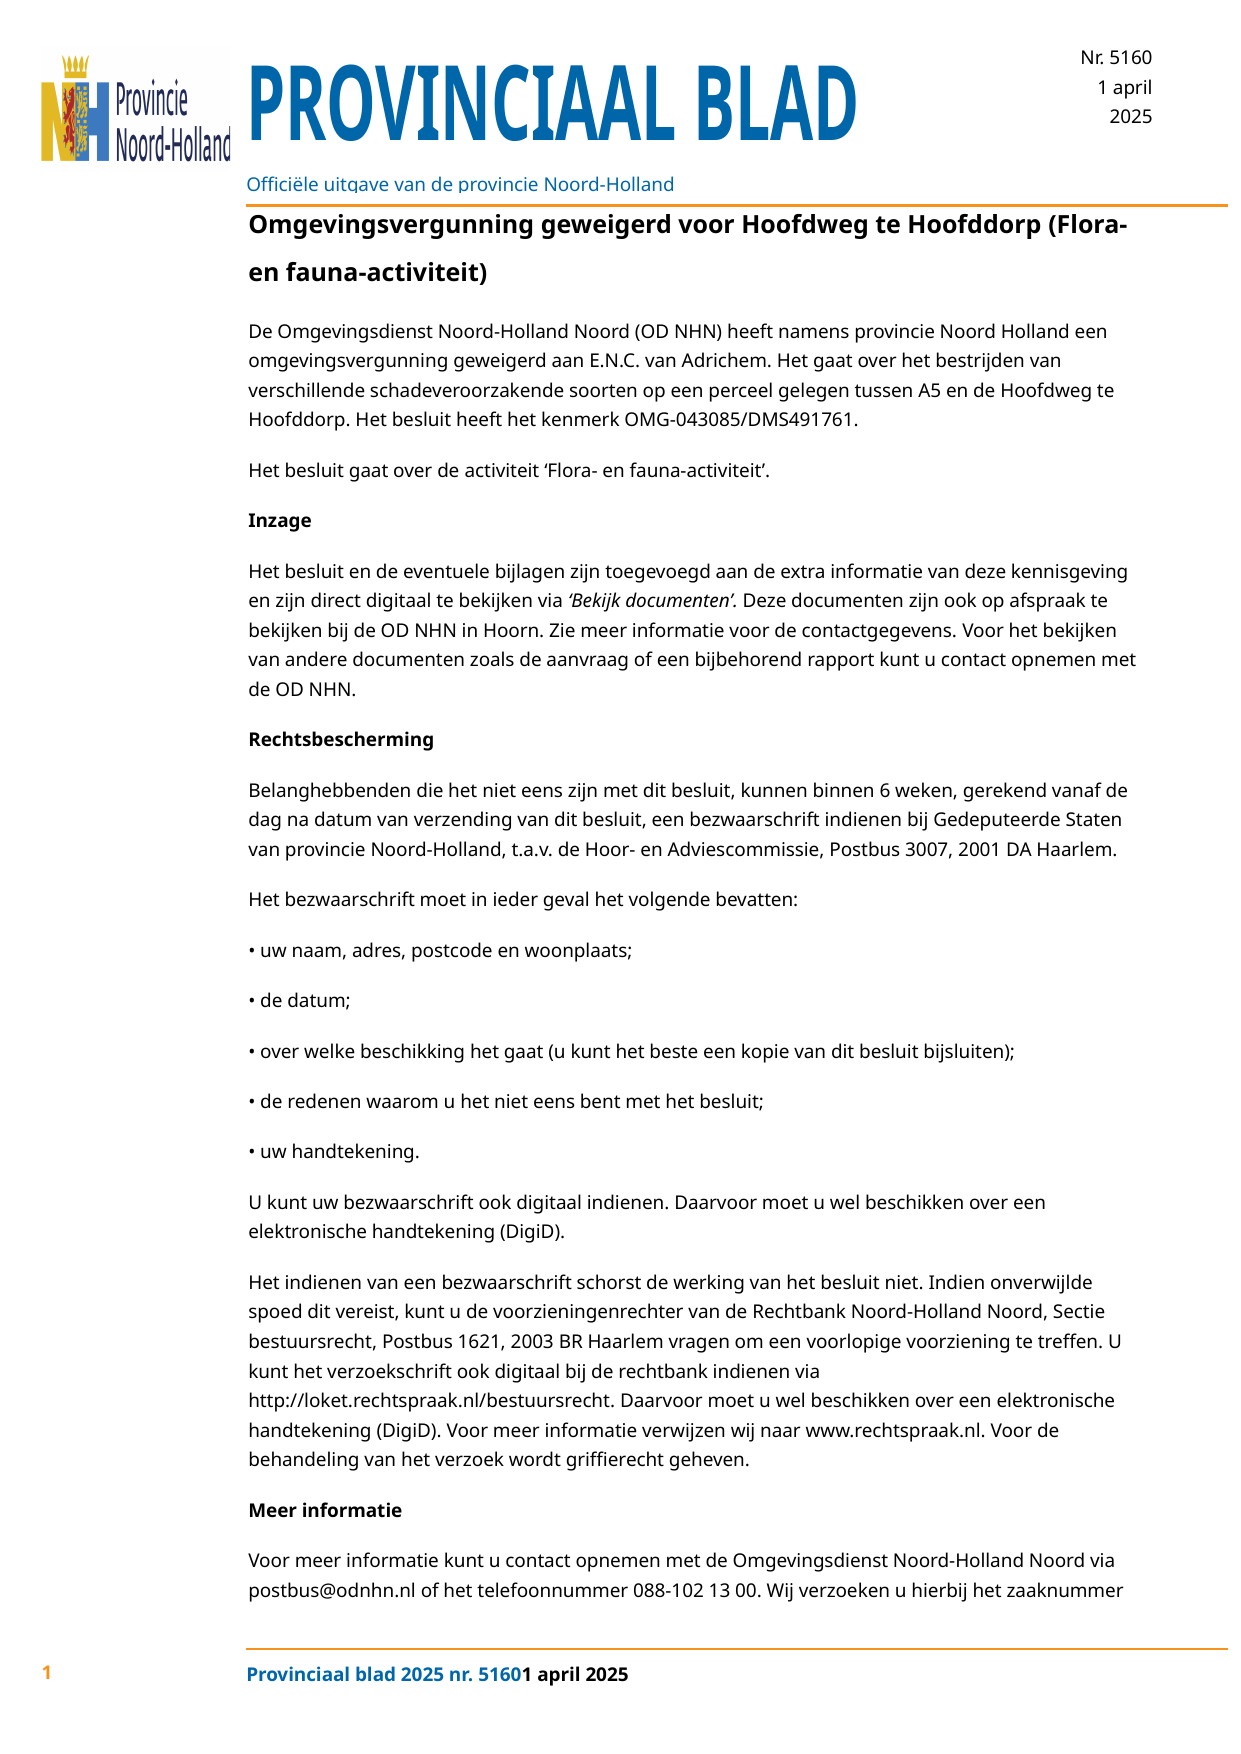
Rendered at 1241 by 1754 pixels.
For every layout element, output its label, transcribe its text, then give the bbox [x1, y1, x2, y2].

text De Omgevingsdienst Noord-Holland Noord (OD NHN) heeft namens provincie Noord Holland een omgevingsvergunning geweigerd aan E.N.C. van Adrichem. Het gaat over het bestrijden van verschillende schadeveroorzakende soorten op een perceel gelegen tussen A5 en de Hoofdweg te Hoofddorp. Het besluit heeft het kenmerk OMG-043085/DMS491761. [248, 318, 1152, 432]
text Het besluit gaat over de activiteit ‘Flora- en fauna-activiteit’. [248, 457, 1152, 483]
text • uw naam, adres, postcode en woonplaats; [248, 937, 1152, 963]
text • uw handtekening. [248, 1139, 1152, 1164]
text Inzage [248, 507, 1152, 533]
text Het besluit en de eventuele bijlagen zijn toegevoegd aan de extra informatie van deze kennisgeving en zijn direct digitaal te bekijken via ‘Bekijk documenten’. Deze documenten zijn ook op afspraak te bekijken bij de OD NHN in Hoorn. Zie meer informatie voor de contactgegevens. Voor het bekijken van andere documenten zoals de aanvraag of een bijbehorend rapport kunt u contact opnemen met de OD NHN. [248, 558, 1152, 702]
text Het bezwaarschrift moet in ieder geval het volgende bevatten: [248, 887, 1152, 912]
text Omgevingsvergunning geweigerd voor Hoofdweg te Hoofddorp (Flora- en fauna-activiteit) [248, 207, 1152, 288]
picture [41, 47, 231, 172]
text • over welke beschikking het gaat (u kunt het beste een kopie van dit besluit bijsluiten); [248, 1038, 1152, 1064]
text Belanghebbenden die het niet eens zijn met dit besluit, kunnen binnen 6 weken, gerekend vanaf de dag na datum van verzending van dit besluit, een bezwaarschrift indienen bij Gedeputeerde Staten van provincie Noord-Holland, t.a.v. de Hoor- en Adviescommissie, Postbus 3007, 2001 DA Haarlem. [248, 777, 1152, 862]
text Meer informatie [248, 1497, 1152, 1523]
text • de redenen waarom u het niet eens bent met het besluit; [248, 1088, 1152, 1114]
text Voor meer informatie kunt u contact opnemen met de Omgevingsdienst Noord-Holland Noord via postbus@odnhn.nl of het telefoonnummer 088-102 13 00. Wij verzoeken u hierbij het zaaknummer [248, 1547, 1152, 1603]
text Rechtsbescherming [248, 727, 1152, 752]
text • de datum; [248, 987, 1152, 1013]
text U kunt uw bezwaarschrift ook digitaal indienen. Daarvoor moet u wel beschikken over een elektronische handtekening (DigiD). [248, 1189, 1152, 1244]
text Het indienen van een bezwaarschrift schorst de werking van het besluit niet. Indien onverwijlde spoed dit vereist, kunt u de voorzieningenrechter van de Rechtbank Noord-Holland Noord, Sectie bestuursrecht, Postbus 1621, 2003 BR Haarlem vragen om een voorlopige voorziening te treffen. U kunt het verzoekschrift ook digitaal bij de rechtbank indienen via http://loket.rechtspraak.nl/bestuursrecht. Daarvoor moet u wel beschikken over een elektronische handtekening (DigiD). Voor meer informatie verwijzen wij naar www.rechtspraak.nl. Voor de behandeling van het verzoek wordt griffierecht geheven. [248, 1269, 1152, 1472]
